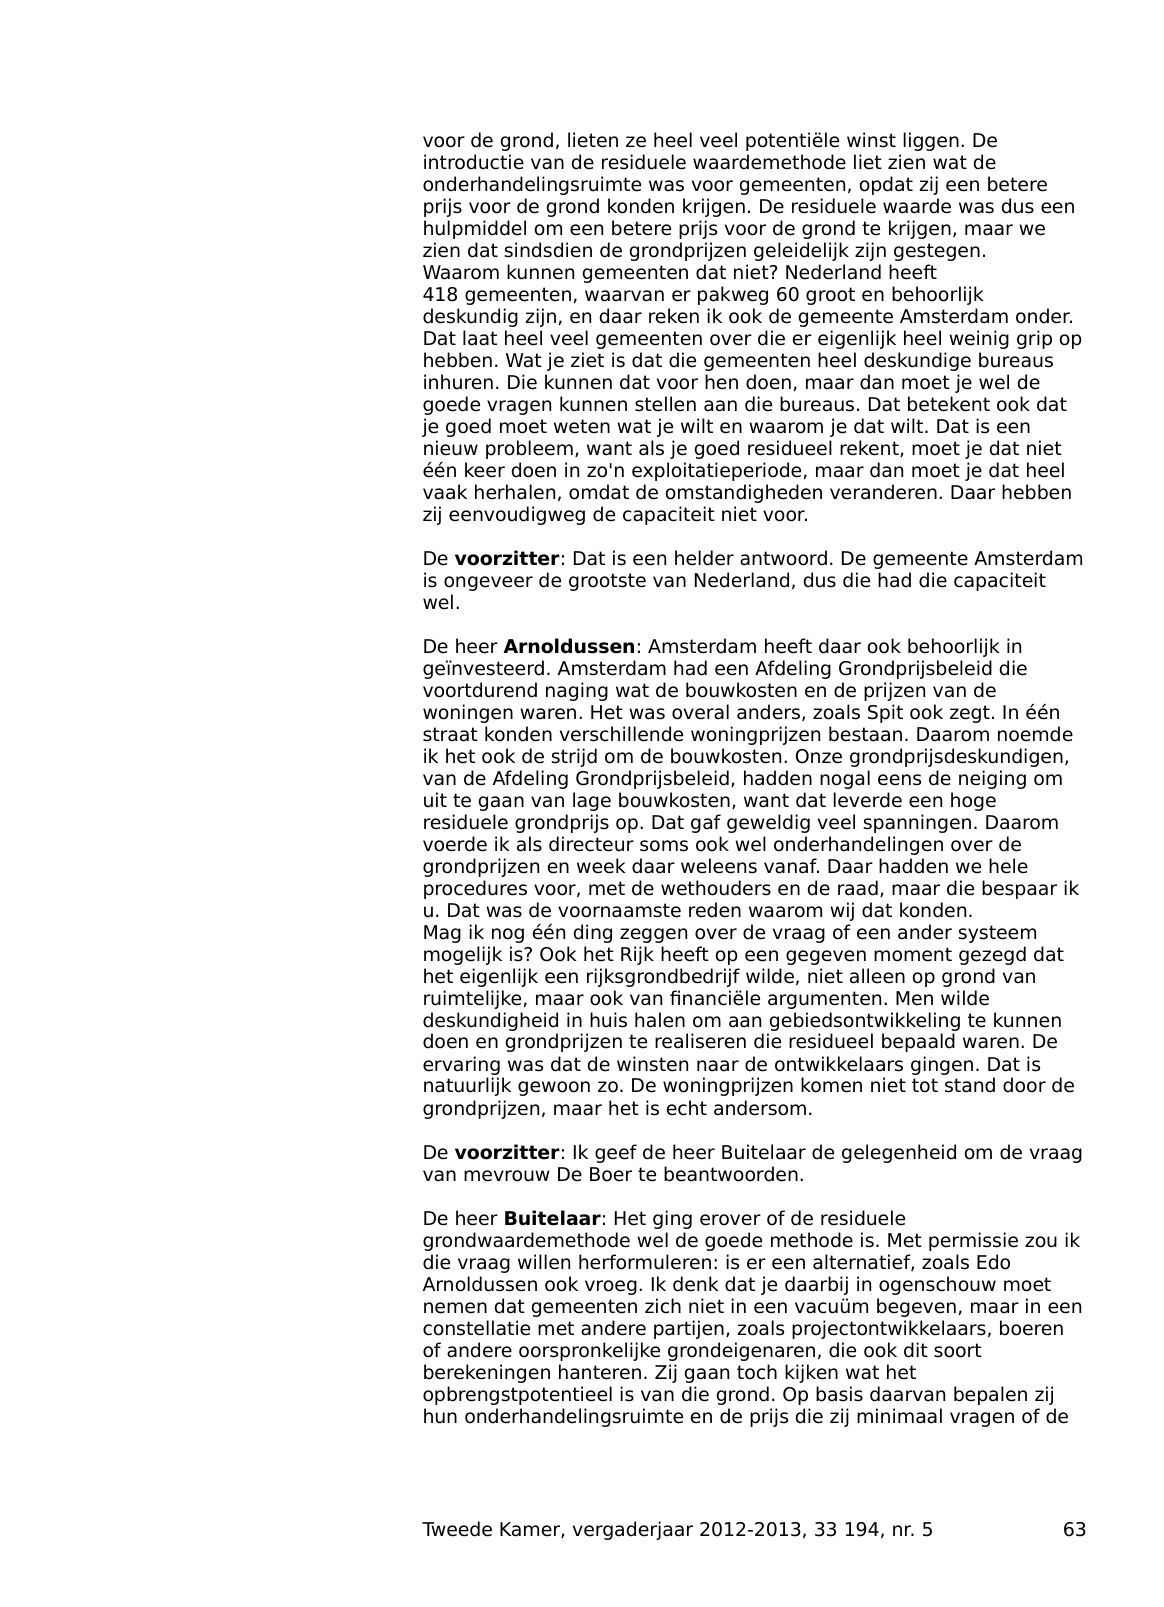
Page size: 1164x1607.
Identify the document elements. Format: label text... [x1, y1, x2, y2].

text Mag ik nog één ding zeggen over de vraag of een ander systeem mogelijk is? Ook het Rijk heeft op een gegeven moment gezegd dat het eigenlijk een rijksgrondbedrijf wilde, niet alleen op grond van ruimtelijke, maar ook van financiële argumenten. Men wilde deskundigheid in huis halen om aan gebiedsontwikkeling te kunnen doen en grondprijzen te realiseren die residueel bepaald waren. De ervaring was dat de winsten naar de ontwikkelaars gingen. Dat is natuurlijk gewoon zo. De woningprijzen komen niet tot stand door de grondprijzen, maar het is echt andersom. [422, 922, 1087, 1119]
text De voorzitter: Dat is een helder antwoord. De gemeente Amsterdam is ongeveer de grootste van Nederland, dus die had die capaciteit wel. [422, 548, 1087, 614]
text voor de grond, lieten ze heel veel potentiële winst liggen. De introductie van de residuele waardemethode liet zien wat de onderhandelingsruimte was voor gemeenten, opdat zij een betere prijs voor de grond konden krijgen. De residuele waarde was dus een hulpmiddel om een betere prijs voor de grond te krijgen, maar we zien dat sindsdien de grondprijzen geleidelijk zijn gestegen. [422, 130, 1087, 262]
text De heer Arnoldussen: Amsterdam heeft daar ook behoorlijk in geïnvesteerd. Amsterdam had een Afdeling Grondprijsbeleid die voortdurend naging wat de bouwkosten en de prijzen van de woningen waren. Het was overal anders, zoals Spit ook zegt. In één straat konden verschillende woningprijzen bestaan. Daarom noemde ik het ook de strijd om de bouwkosten. Onze grondprijsdeskundigen, van de Afdeling Grondprijsbeleid, hadden nogal eens de neiging om uit te gaan van lage bouwkosten, want dat leverde een hoge residuele grondprijs op. Dat gaf geweldig veel spanningen. Daarom voerde ik als directeur soms ook wel onderhandelingen over de grondprijzen en week daar weleens vanaf. Daar hadden we hele procedures voor, met de wethouders en de raad, maar die bespaar ik u. Dat was de voornaamste reden waarom wij dat konden. [422, 636, 1087, 922]
text Waarom kunnen gemeenten dat niet? Nederland heeft 418 gemeenten, waarvan er pakweg 60 groot en behoorlijk deskundig zijn, en daar reken ik ook de gemeente Amsterdam onder. Dat laat heel veel gemeenten over die er eigenlijk heel weinig grip op hebben. Wat je ziet is dat die gemeenten heel deskundige bureaus inhuren. Die kunnen dat voor hen doen, maar dan moet je wel de goede vragen kunnen stellen aan die bureaus. Dat betekent ook dat je goed moet weten wat je wilt en waarom je dat wilt. Dat is een nieuw probleem, want als je goed residueel rekent, moet je dat niet één keer doen in zo'n exploitatieperiode, maar dan moet je dat heel vaak herhalen, omdat de omstandigheden veranderen. Daar hebben zij eenvoudigweg de capaciteit niet voor. [422, 262, 1087, 526]
text De voorzitter: Ik geef de heer Buitelaar de gelegenheid om de vraag van mevrouw De Boer te beantwoorden. [422, 1142, 1087, 1186]
text De heer Buitelaar: Het ging erover of de residuele grondwaardemethode wel de goede methode is. Met permissie zou ik die vraag willen herformuleren: is er een alternatief, zoals Edo Arnoldussen ook vroeg. Ik denk dat je daarbij in ogenschouw moet nemen dat gemeenten zich niet in een vacuüm begeven, maar in een constellatie met andere partijen, zoals projectontwikkelaars, boeren of andere oorspronkelijke grondeigenaren, die ook dit soort berekeningen hanteren. Zij gaan toch kijken wat het opbrengstpotentieel is van die grond. Op basis daarvan bepalen zij hun onderhandelingsruimte en de prijs die zij minimaal vragen of de [422, 1208, 1087, 1427]
